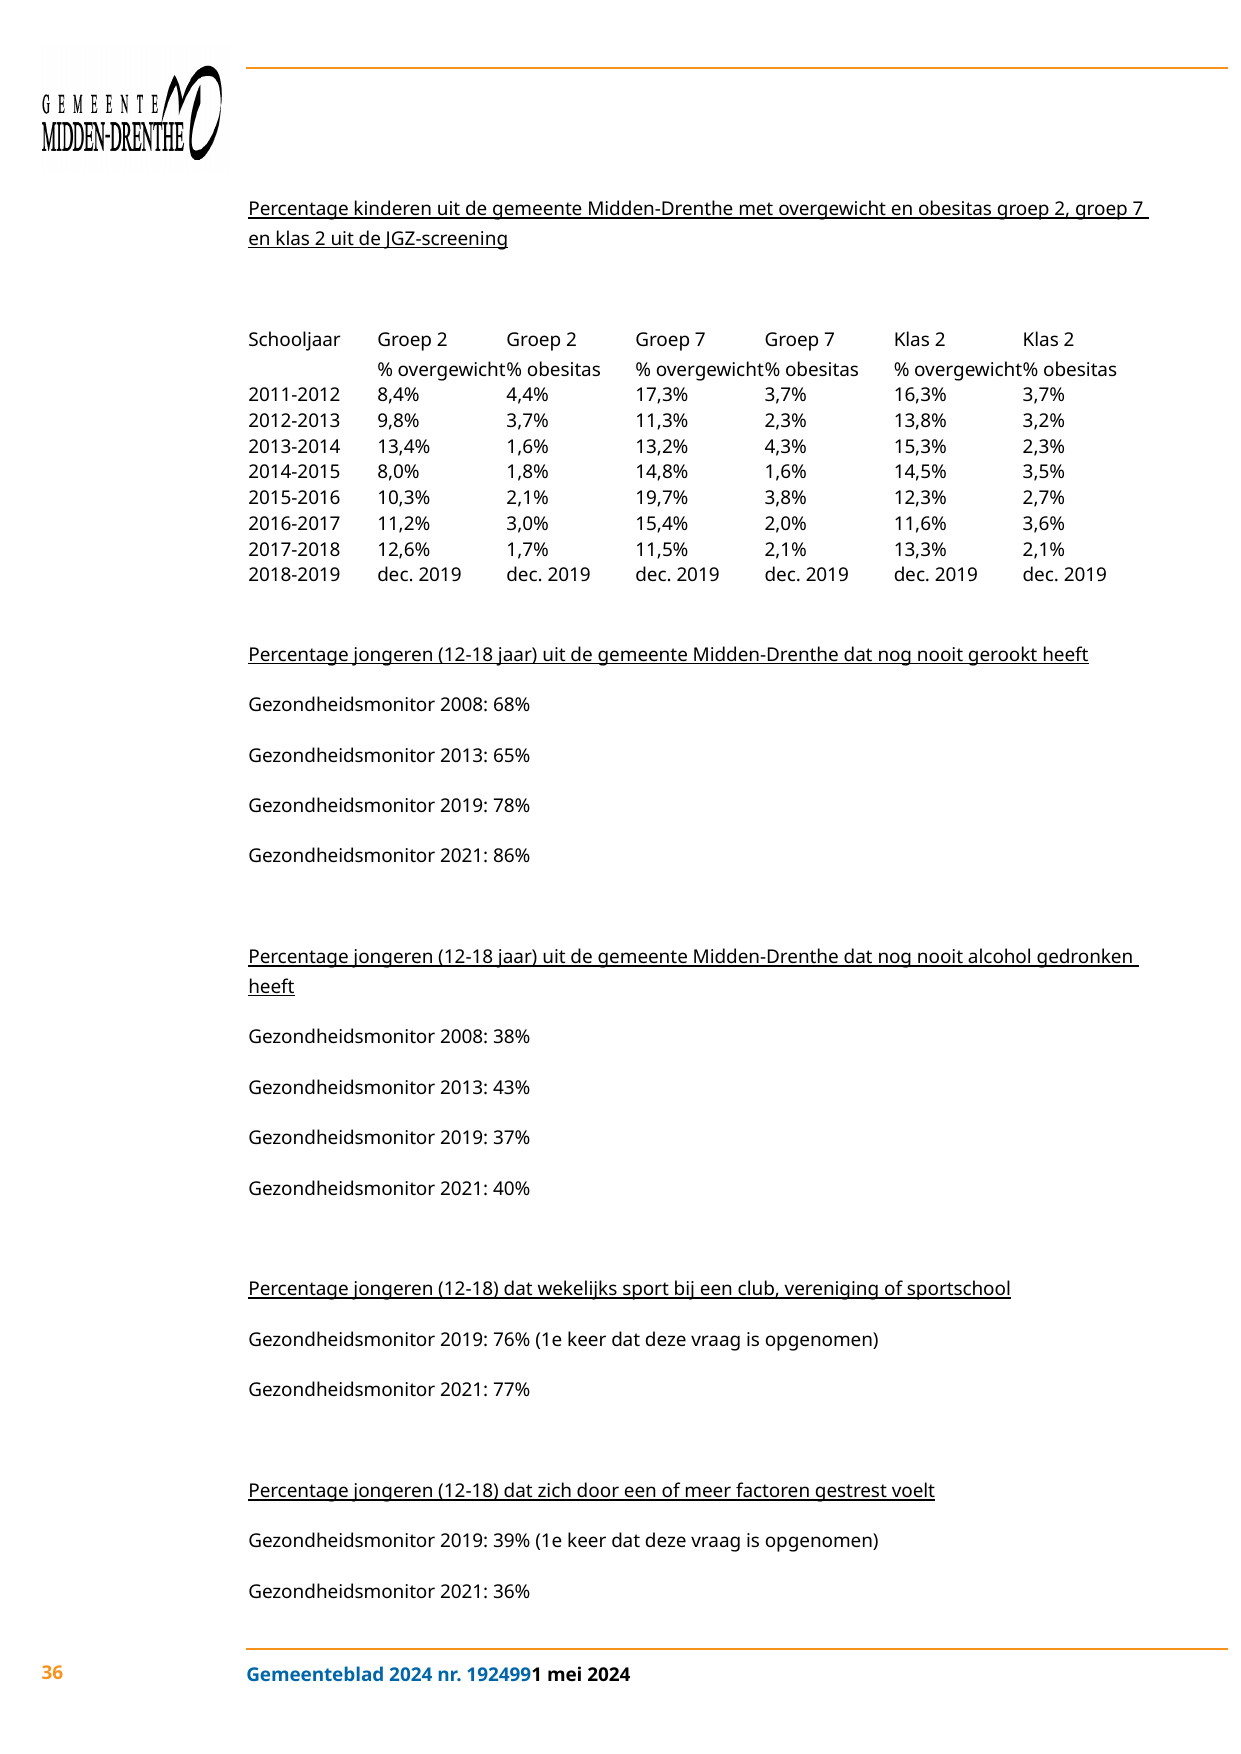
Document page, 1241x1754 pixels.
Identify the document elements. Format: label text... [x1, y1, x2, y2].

table_cell dec. 2019 [1023, 562, 1152, 587]
table_cell 2015-2016 [248, 484, 377, 510]
text Gezondheidsmonitor 2008: 38% [248, 1023, 1152, 1049]
text Percentage jongeren (12-18) dat zich door een of meer factoren gestrest voelt [248, 1477, 1152, 1503]
table_header Groep 7 % obesitas [764, 326, 893, 381]
table_cell 3,6% [1023, 510, 1152, 536]
text Gezondheidsmonitor 2019: 37% [248, 1124, 1152, 1150]
table_cell 3,0% [506, 510, 635, 536]
table_cell 2,0% [764, 510, 893, 536]
table_cell 13,8% [894, 407, 1022, 433]
table_cell 2012-2013 [248, 407, 377, 433]
table_cell 1,6% [506, 433, 635, 459]
table_cell 19,7% [635, 484, 764, 510]
text Gezondheidsmonitor 2021: 40% [248, 1175, 1152, 1200]
table_cell 2018-2019 [248, 562, 377, 587]
text Gezondheidsmonitor 2019: 78% [248, 792, 1152, 818]
table_cell 12,6% [377, 536, 506, 562]
table_cell 3,8% [764, 484, 893, 510]
picture [41, 47, 231, 172]
table_cell 14,5% [894, 459, 1022, 484]
text Percentage jongeren (12-18 jaar) uit de gemeente Midden-Drenthe dat nog nooit gerookt heeft [248, 641, 1152, 667]
table_cell 16,3% [894, 381, 1022, 407]
table_header Groep 7 % overgewicht [635, 326, 764, 381]
table_cell 2,1% [1023, 536, 1152, 562]
table_cell 2,7% [1023, 484, 1152, 510]
table_cell 11,5% [635, 536, 764, 562]
table_header Groep 2 % overgewicht [377, 326, 506, 381]
text Gezondheidsmonitor 2019: 39% (1e keer dat deze vraag is opgenomen) [248, 1528, 1152, 1553]
table_cell 8,4% [377, 381, 506, 407]
table_cell 4,3% [764, 433, 893, 459]
table_cell 1,8% [506, 459, 635, 484]
table_cell 4,4% [506, 381, 635, 407]
text Gezondheidsmonitor 2021: 77% [248, 1376, 1152, 1402]
table_cell 1,6% [764, 459, 893, 484]
table_cell 2017-2018 [248, 536, 377, 562]
table_cell 3,5% [1023, 459, 1152, 484]
table_cell 12,3% [894, 484, 1022, 510]
table_cell 13,3% [894, 536, 1022, 562]
table_cell 2011-2012 [248, 381, 377, 407]
table_cell 11,2% [377, 510, 506, 536]
table_cell 2014-2015 [248, 459, 377, 484]
table_header Klas 2 % overgewicht [894, 326, 1022, 381]
text Gezondheidsmonitor 2013: 65% [248, 742, 1152, 767]
table_cell 3,7% [1023, 381, 1152, 407]
table_header Schooljaar [248, 326, 377, 381]
text Gezondheidsmonitor 2021: 86% [248, 843, 1152, 868]
table_cell 15,3% [894, 433, 1022, 459]
table_cell 2,3% [764, 407, 893, 433]
table_cell 10,3% [377, 484, 506, 510]
table_cell dec. 2019 [377, 562, 506, 587]
table_cell dec. 2019 [635, 562, 764, 587]
table_cell dec. 2019 [764, 562, 893, 587]
table_cell 13,4% [377, 433, 506, 459]
text Gezondheidsmonitor 2021: 36% [248, 1578, 1152, 1604]
table_cell 3,7% [506, 407, 635, 433]
text Percentage kinderen uit de gemeente Midden-Drenthe met overgewicht en obesitas groep 2, groep 7 en klas 2 uit de JGZ-screening [248, 196, 1152, 251]
table_cell 11,6% [894, 510, 1022, 536]
text Gezondheidsmonitor 2008: 68% [248, 691, 1152, 717]
table_cell dec. 2019 [894, 562, 1022, 587]
table_cell 17,3% [635, 381, 764, 407]
table_cell 3,7% [764, 381, 893, 407]
table_cell 2,1% [506, 484, 635, 510]
text Percentage jongeren (12-18) dat wekelijks sport bij een club, vereniging of sportschool [248, 1276, 1152, 1301]
table_cell 8,0% [377, 459, 506, 484]
table_cell 14,8% [635, 459, 764, 484]
table_cell 2013-2014 [248, 433, 377, 459]
table_cell dec. 2019 [506, 562, 635, 587]
table_cell 3,2% [1023, 407, 1152, 433]
table_cell 1,7% [506, 536, 635, 562]
table_cell 11,3% [635, 407, 764, 433]
table_cell 2,1% [764, 536, 893, 562]
table_cell 2016-2017 [248, 510, 377, 536]
text Gezondheidsmonitor 2013: 43% [248, 1074, 1152, 1099]
text Gezondheidsmonitor 2019: 76% (1e keer dat deze vraag is opgenomen) [248, 1326, 1152, 1352]
table_header Klas 2 % obesitas [1023, 326, 1152, 381]
table_cell 13,2% [635, 433, 764, 459]
text Percentage jongeren (12-18 jaar) uit de gemeente Midden-Drenthe dat nog nooit alcohol gedronken heeft [248, 943, 1152, 999]
table_cell 15,4% [635, 510, 764, 536]
table_header Groep 2 % obesitas [506, 326, 635, 381]
table_cell 2,3% [1023, 433, 1152, 459]
table_cell 9,8% [377, 407, 506, 433]
